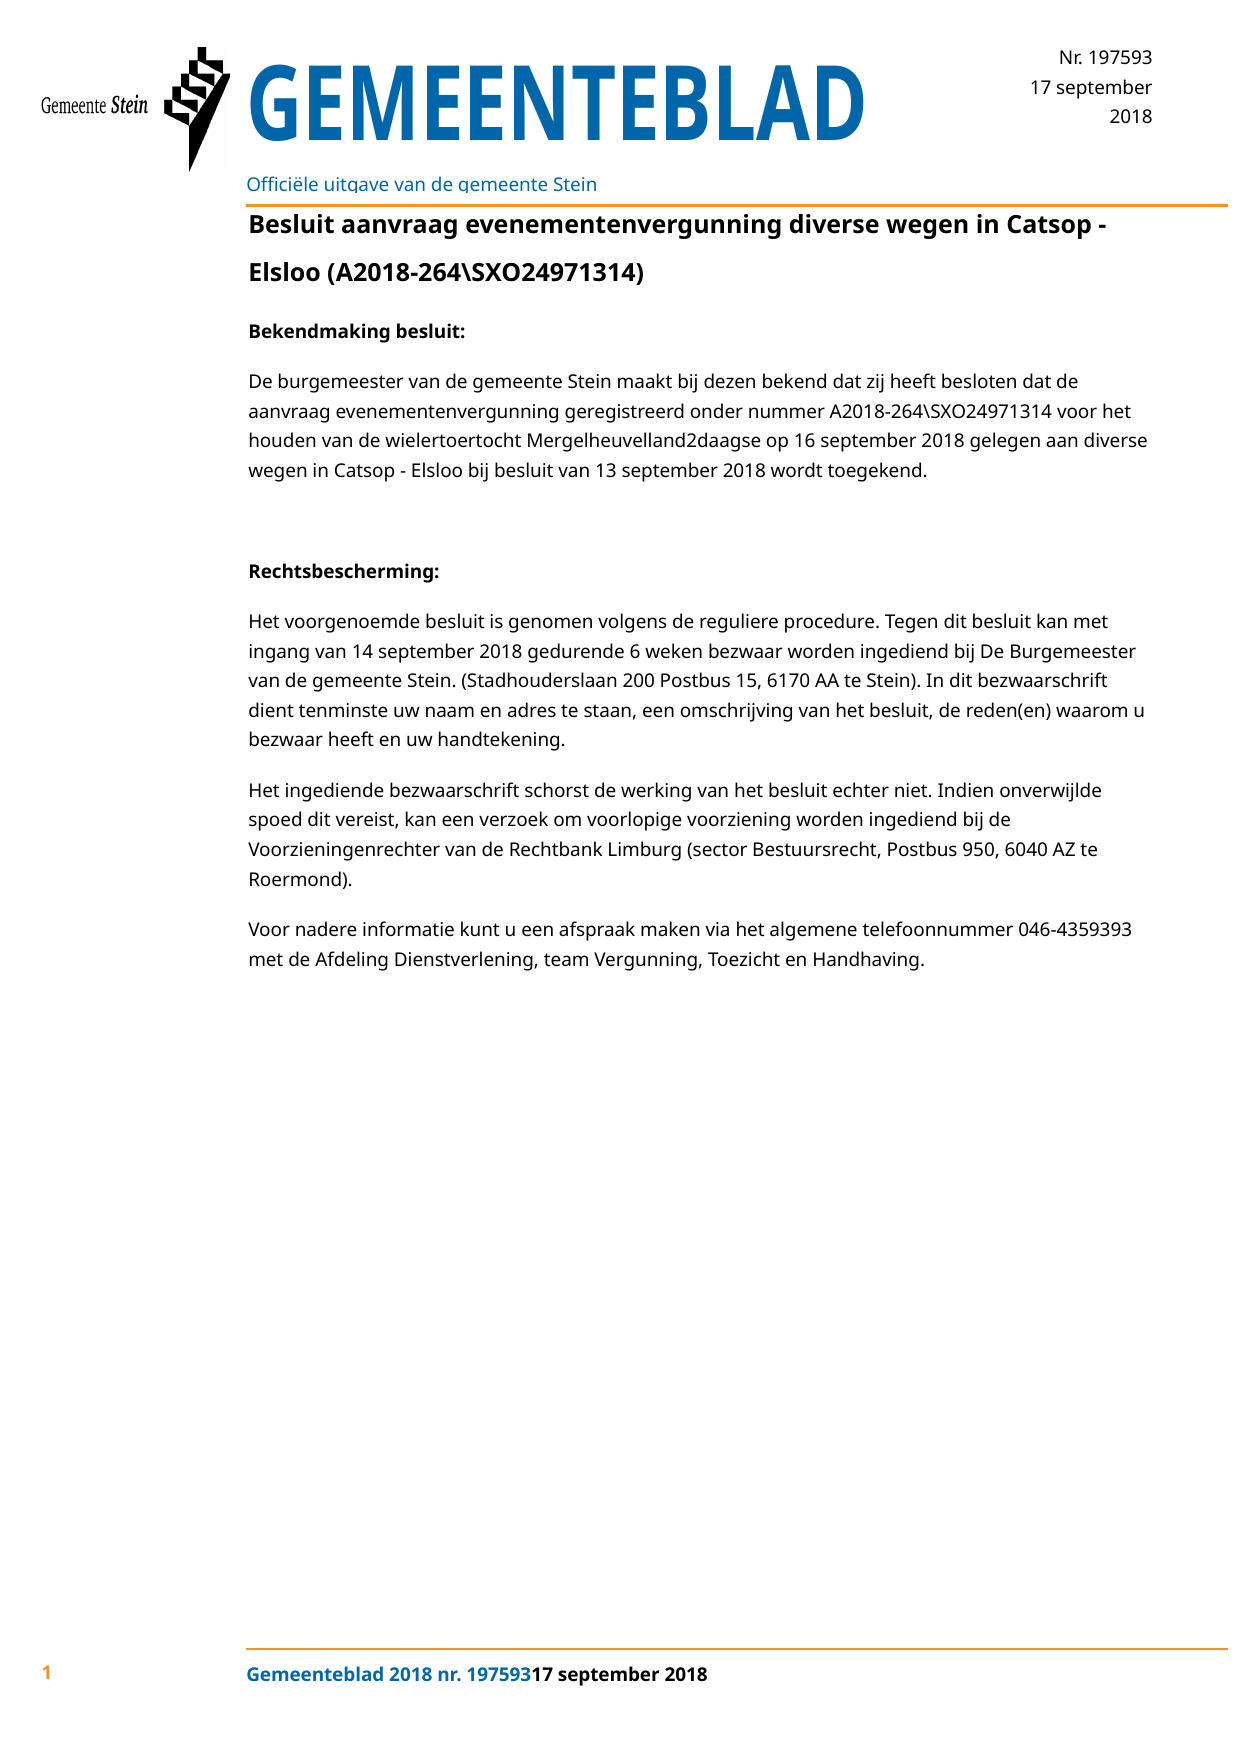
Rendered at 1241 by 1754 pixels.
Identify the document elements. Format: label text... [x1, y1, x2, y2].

text Het ingediende bezwaarschrift schorst de werking van het besluit echter niet. Indien onverwijlde spoed dit vereist, kan een verzoek om voorlopige voorziening worden ingediend bij de Voorzieningenrechter van de Rechtbank Limburg (sector Bestuursrecht, Postbus 950, 6040 AZ te Roermond). [248, 777, 1152, 892]
picture [41, 47, 231, 172]
text Rechtsbescherming: [248, 558, 1152, 584]
text Besluit aanvraag evenementenvergunning diverse wegen in Catsop - Elsloo (A2018-264\SXO24971314) [248, 207, 1152, 288]
text Het voorgenoemde besluit is genomen volgens de reguliere procedure. Tegen dit besluit kan met ingang van 14 september 2018 gedurende 6 weken bezwaar worden ingediend bij De Burgemeester van de gemeente Stein. (Stadhouderslaan 200 Postbus 15, 6170 AA te Stein). In dit bezwaarschrift dient tenminste uw naam en adres te staan, een omschrijving van het besluit, de reden(en) waarom u bezwaar heeft en uw handtekening. [248, 608, 1152, 752]
text Bekendmaking besluit: [248, 318, 1152, 344]
text Voor nadere informatie kunt u een afspraak maken via het algemene telefoonnummer 046-4359393 met de Afdeling Dienstverlening, team Vergunning, Toezicht en Handhaving. [248, 916, 1152, 972]
text De burgemeester van de gemeente Stein maakt bij dezen bekend dat zij heeft besloten dat de aanvraag evenementenvergunning geregistreerd onder nummer A2018-264\SXO24971314 voor het houden van de wielertoertocht Mergelheuvelland2daagse op 16 september 2018 gelegen aan diverse wegen in Catsop - Elsloo bij besluit van 13 september 2018 wordt toegekend. [248, 368, 1152, 483]
